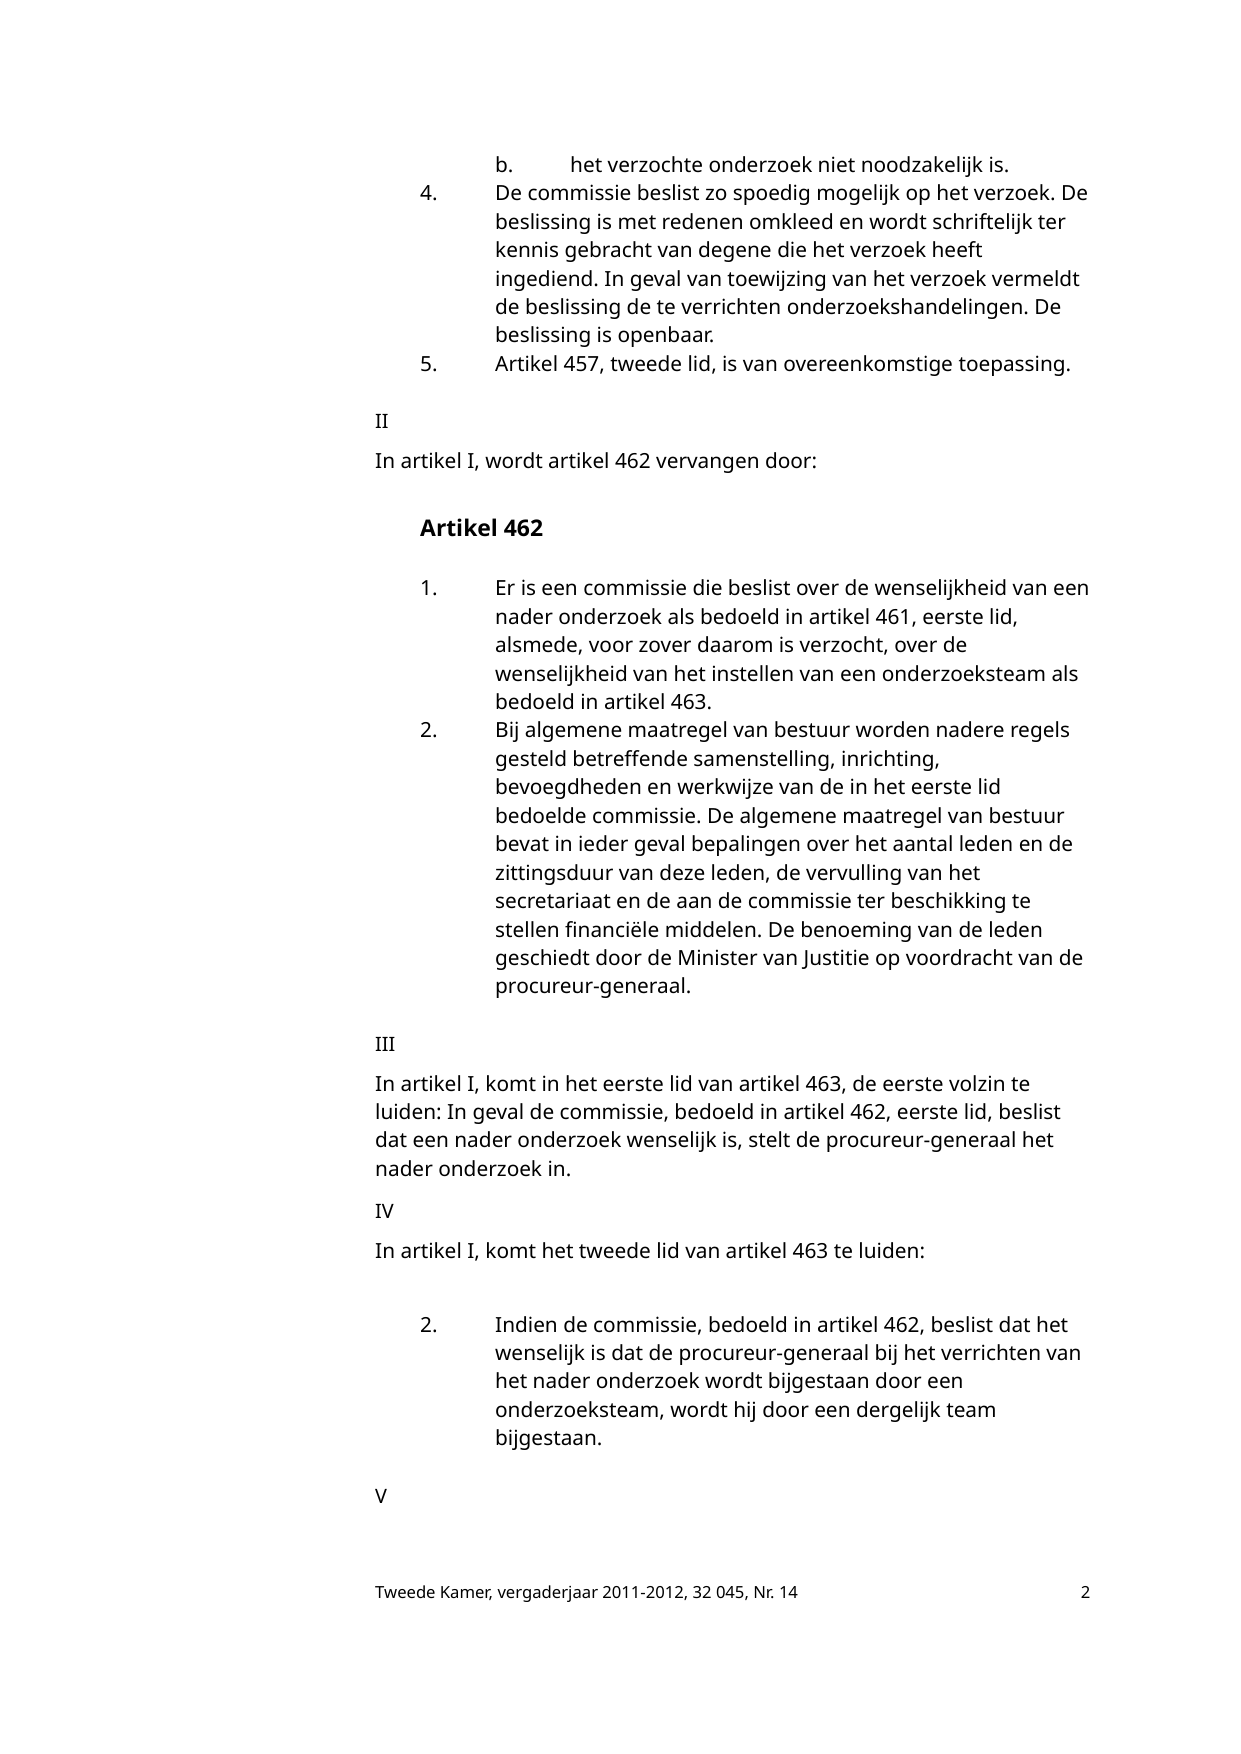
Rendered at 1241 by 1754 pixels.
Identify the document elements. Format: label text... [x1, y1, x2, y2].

list het verzochte onderzoek niet noodzakelijk is. [495, 150, 1090, 178]
text In artikel I, wordt artikel 462 vervangen door: [375, 446, 1090, 475]
text In artikel I, komt in het eerste lid van artikel 463, de eerste volzin te luiden: In geval de commissie, bedoeld in artikel 462, eerste lid, beslist dat een nader onderzoek wenselijk is, stelt de procureur-generaal het nader onderzoek in. [375, 1069, 1090, 1182]
text IV [375, 1197, 1090, 1224]
list Er is een commissie die beslist over de wenselijkheid van een nader onderzoek als bedoeld in artikel 461, eerste lid, alsmede, voor zover daarom is verzocht, over de wenselijkheid van het instellen van een onderzoeksteam als bedoeld in artikel 463. [420, 573, 1090, 716]
list Bij algemene maatregel van bestuur worden nadere regels gesteld betreffende samenstelling, inrichting, bevoegdheden en werkwijze van de in het eerste lid bedoelde commissie. De algemene maatregel van bestuur bevat in ieder geval bepalingen over het aantal leden en de zittingsduur van deze leden, de vervulling van het secretariaat en de aan de commissie ter beschikking te stellen financiële middelen. De benoeming van de leden geschiedt door de Minister van Justitie op voordracht van de procureur-generaal. [420, 716, 1090, 1000]
text V [375, 1482, 1090, 1509]
list De commissie beslist zo spoedig mogelijk op het verzoek. De beslissing is met redenen omkleed en wordt schriftelijk ter kennis gebracht van degene die het verzoek heeft ingediend. In geval van toewijzing van het verzoek vermeldt de beslissing de te verrichten onderzoekshandelingen. De beslissing is openbaar. [420, 178, 1090, 349]
list Indien de commissie, bedoeld in artikel 462, beslist dat het wenselijk is dat de procureur-generaal bij het verrichten van het nader onderzoek wordt bijgestaan door een onderzoeksteam, wordt hij door een dergelijk team bijgestaan. [420, 1310, 1090, 1452]
list Artikel 457, tweede lid, is van overeenkomstige toepassing. [420, 349, 1090, 377]
subtitle Artikel 462 [420, 512, 1090, 543]
text II [375, 407, 1090, 434]
text III [375, 1030, 1090, 1057]
text In artikel I, komt het tweede lid van artikel 463 te luiden: [375, 1236, 1090, 1265]
